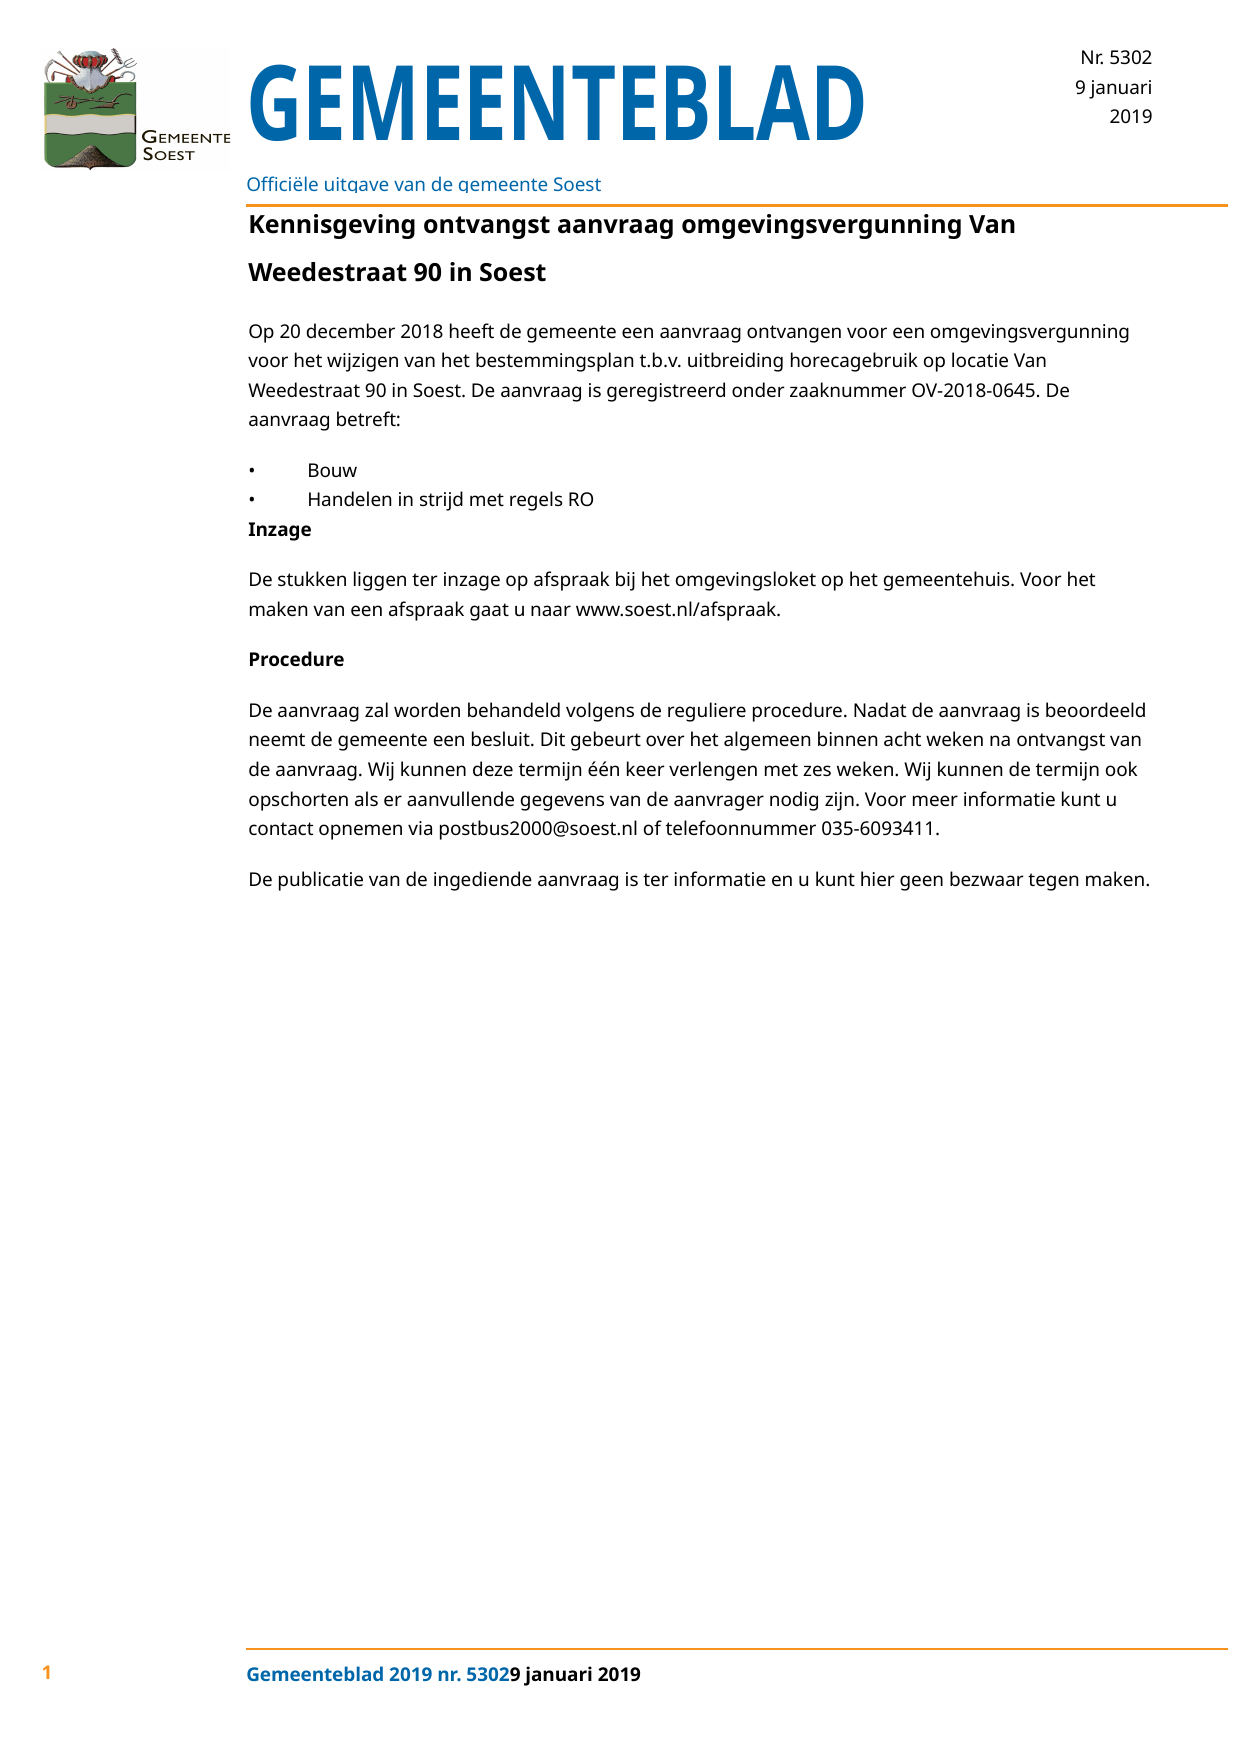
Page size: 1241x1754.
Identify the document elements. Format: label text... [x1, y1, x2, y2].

list Bouw [248, 457, 1152, 483]
text Kennisgeving ontvangst aanvraag omgevingsvergunning Van Weedestraat 90 in Soest [248, 207, 1152, 288]
text Inzage [248, 516, 1152, 542]
text De publicatie van de ingediende aanvraag is ter informatie en u kunt hier geen bezwaar tegen maken. [248, 866, 1152, 892]
list Handelen in strijd met regels RO [248, 487, 1152, 512]
text Procedure [248, 647, 1152, 672]
text De stukken liggen ter inzage op afspraak bij het omgevingsloket op het gemeentehuis. Voor het maken van een afspraak gaat u naar www.soest.nl/afspraak. [248, 567, 1152, 622]
text Op 20 december 2018 heeft de gemeente een aanvraag ontvangen voor een omgevingsvergunning voor het wijzigen van het bestemmingsplan t.b.v. uitbreiding horecagebruik op locatie Van Weedestraat 90 in Soest. De aanvraag is geregistreerd onder zaaknummer OV-2018-0645. De aanvraag betreft: [248, 318, 1152, 432]
text De aanvraag zal worden behandeld volgens de reguliere procedure. Nadat de aanvraag is beoordeeld neemt de gemeente een besluit. Dit gebeurt over het algemeen binnen acht weken na ontvangst van de aanvraag. Wij kunnen deze termijn één keer verlengen met zes weken. Wij kunnen de termijn ook opschorten als er aanvullende gegevens van de aanvrager nodig zijn. Voor meer informatie kunt u contact opnemen via postbus2000@soest.nl of telefoonnummer 035-6093411. [248, 697, 1152, 841]
picture [41, 47, 231, 172]
